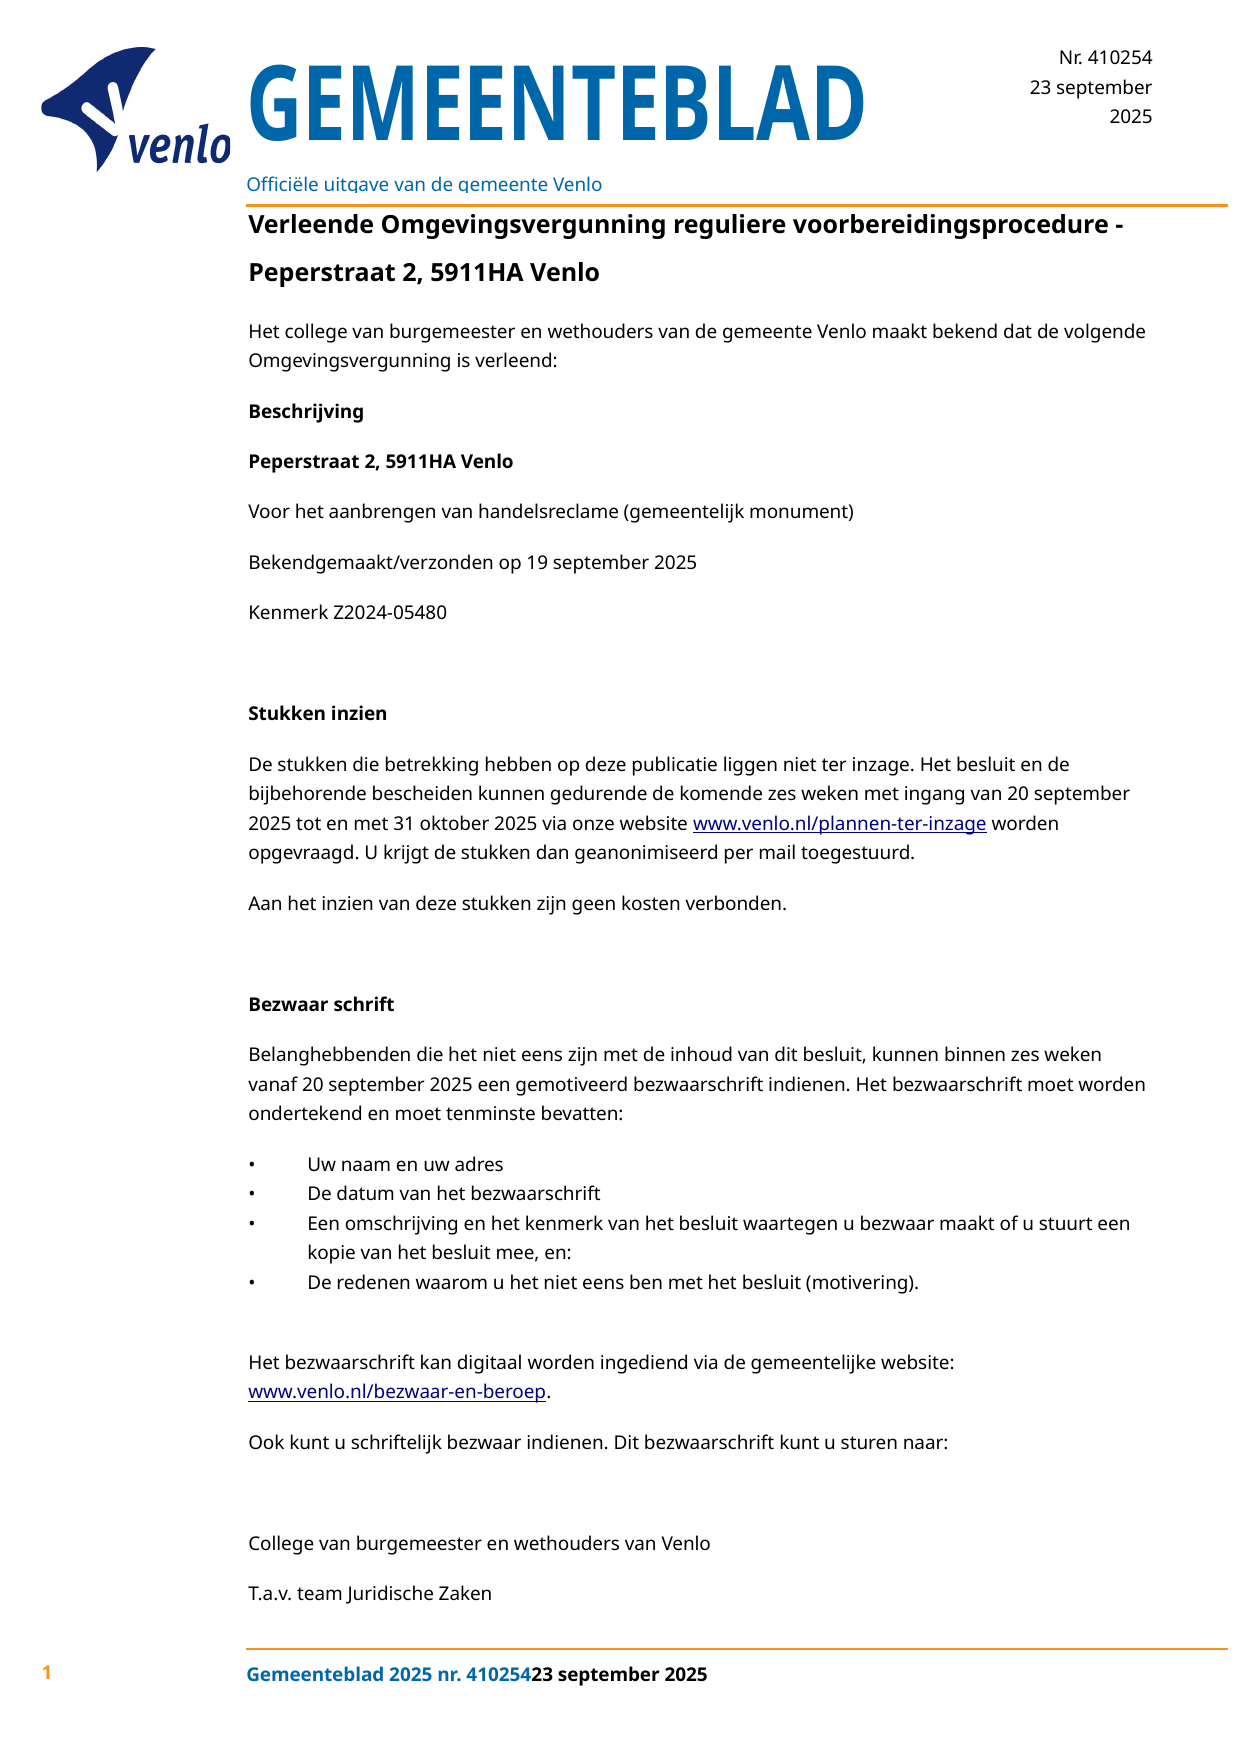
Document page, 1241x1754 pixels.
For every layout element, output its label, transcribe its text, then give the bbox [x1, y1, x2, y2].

text Bekendgemaakt/verzonden op 19 september 2025 [248, 549, 1152, 575]
list De redenen waarom u het niet eens ben met het besluit (motivering). [248, 1269, 1152, 1295]
text Peperstraat 2, 5911HA Venlo [248, 448, 1152, 474]
text Voor het aanbrengen van handelsreclame (gemeentelijk monument) [248, 499, 1152, 524]
list De datum van het bezwaarschrift [248, 1180, 1152, 1206]
text Het college van burgemeester en wethouders van de gemeente Venlo maakt bekend dat de volgende Omgevingsvergunning is verleend: [248, 318, 1152, 373]
text Aan het inzien van deze stukken zijn geen kosten verbonden. [248, 890, 1152, 916]
text Kenmerk Z2024-05480 [248, 599, 1152, 625]
text Bezwaar schrift [248, 991, 1152, 1017]
text Ook kunt u schriftelijk bezwaar indienen. Dit bezwaarschrift kunt u sturen naar: [248, 1429, 1152, 1455]
text T.a.v. team Juridische Zaken [248, 1580, 1152, 1606]
text De stukken die betrekking hebben op deze publicatie liggen niet ter inzage. Het besluit en de bijbehorende bescheiden kunnen gedurende de komende zes weken met ingang van 20 september 2025 tot en met 31 oktober 2025 via onze website www.venlo.nl/plannen-ter-inzage worden opgevraagd. U krijgt de stukken dan geanonimiseerd per mail toegestuurd. [248, 751, 1152, 865]
picture [41, 47, 231, 172]
text Verleende Omgevingsvergunning reguliere voorbereidingsprocedure - Peperstraat 2, 5911HA Venlo [248, 207, 1152, 288]
text Het bezwaarschrift kan digitaal worden ingediend via de gemeentelijke website: www.venlo.nl/bezwaar-en-beroep. [248, 1349, 1152, 1404]
text Stukken inzien [248, 700, 1152, 726]
text Belanghebbenden die het niet eens zijn met de inhoud van dit besluit, kunnen binnen zes weken vanaf 20 september 2025 een gemotiveerd bezwaarschrift indienen. Het bezwaarschrift moet worden ondertekend en moet tenminste bevatten: [248, 1041, 1152, 1126]
list Uw naam en uw adres [248, 1151, 1152, 1177]
text College van burgemeester en wethouders van Venlo [248, 1530, 1152, 1556]
text Beschrijving [248, 398, 1152, 424]
list Een omschrijving en het kenmerk van het besluit waartegen u bezwaar maakt of u stuurt een kopie van het besluit mee, en: [248, 1210, 1152, 1265]
